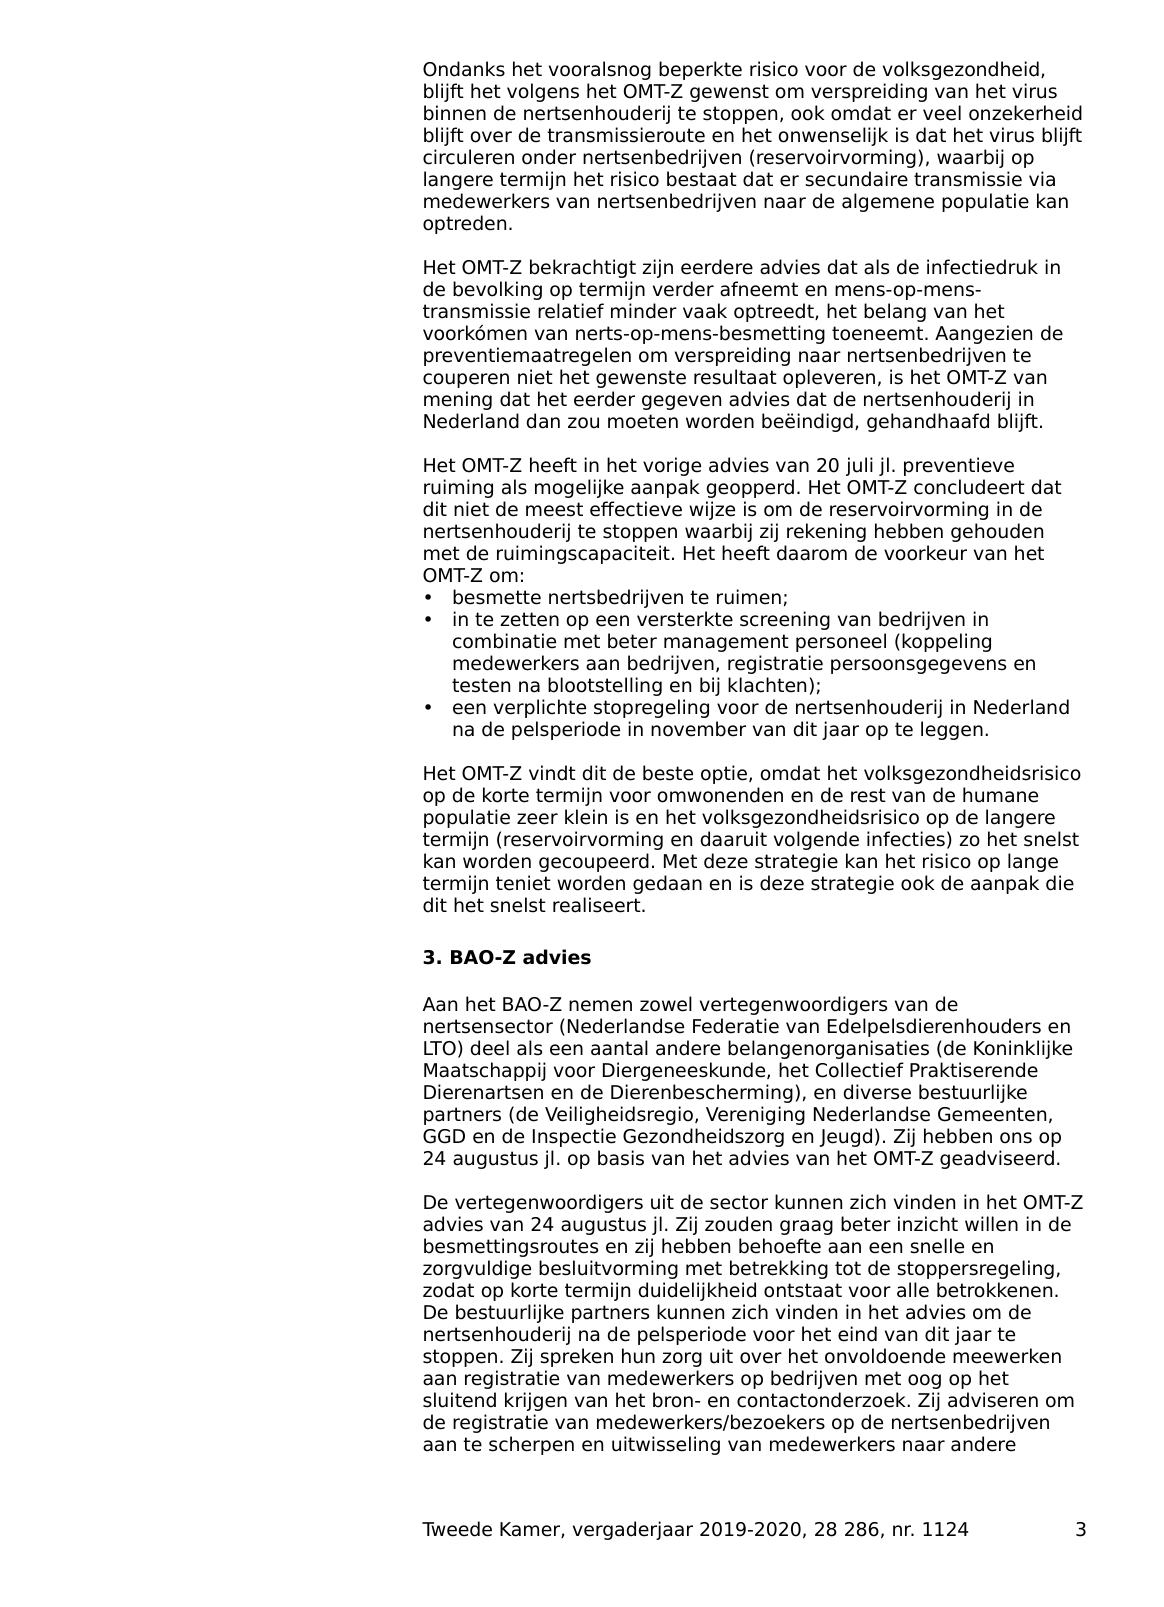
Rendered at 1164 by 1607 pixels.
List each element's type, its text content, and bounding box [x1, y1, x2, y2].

text Ondanks het vooralsnog beperkte risico voor de volksgezondheid, blijft het volgens het OMT-Z gewenst om verspreiding van het virus binnen de nertsenhouderij te stoppen, ook omdat er veel onzekerheid blijft over de transmissieroute en het onwenselijk is dat het virus blijft circuleren onder nertsenbedrijven (reservoirvorming), waarbij op langere termijn het risico bestaat dat er secundaire transmissie via medewerkers van nertsenbedrijven naar de algemene populatie kan optreden. [422, 59, 1087, 235]
text • in te zetten op een versterkte screening van bedrijven in combinatie met beter management personeel (koppeling medewerkers aan bedrijven, registratie persoonsgegevens en testen na blootstelling en bij klachten); [422, 609, 1087, 697]
subtitle 3. BAO-Z advies [422, 947, 1087, 969]
text • besmette nertsbedrijven te ruimen; [422, 587, 1087, 609]
text De vertegenwoordigers uit de sector kunnen zich vinden in het OMT-Z advies van 24 augustus jl. Zij zouden graag beter inzicht willen in de besmettingsroutes en zij hebben behoefte aan een snelle en zorgvuldige besluitvorming met betrekking tot de stoppersregeling, zodat op korte termijn duidelijkheid ontstaat voor alle betrokkenen. De bestuurlijke partners kunnen zich vinden in het advies om de nertsenhouderij na de pelsperiode voor het eind van dit jaar te stoppen. Zij spreken hun zorg uit over het onvoldoende meewerken aan registratie van medewerkers op bedrijven met oog op het sluitend krijgen van het bron- en contactonderzoek. Zij adviseren om de registratie van medewerkers/bezoekers op de nertsenbedrijven aan te scherpen en uitwisseling van medewerkers naar andere [422, 1192, 1087, 1456]
text Het OMT-Z bekrachtigt zijn eerdere advies dat als de infectiedruk in de bevolking op termijn verder afneemt en mens-op-mens-transmissie relatief minder vaak optreedt, het belang van het voorkómen van nerts-op-mens-besmetting toeneemt. Aangezien de preventiemaatregelen om verspreiding naar nertsenbedrijven te couperen niet het gewenste resultaat opleveren, is het OMT-Z van mening dat het eerder gegeven advies dat de nertsenhouderij in Nederland dan zou moeten worden beëindigd, gehandhaafd blijft. [422, 257, 1087, 433]
text Het OMT-Z heeft in het vorige advies van 20 juli jl. preventieve ruiming als mogelijke aanpak geopperd. Het OMT-Z concludeert dat dit niet de meest effectieve wijze is om de reservoirvorming in de nertsenhouderij te stoppen waarbij zij rekening hebben gehouden met de ruimingscapaciteit. Het heeft daarom de voorkeur van het OMT-Z om: [422, 455, 1087, 587]
text Het OMT-Z vindt dit de beste optie, omdat het volksgezondheidsrisico op de korte termijn voor omwonenden en de rest van de humane populatie zeer klein is en het volksgezondheidsrisico op de langere termijn (reservoirvorming en daaruit volgende infecties) zo het snelst kan worden gecoupeerd. Met deze strategie kan het risico op lange termijn teniet worden gedaan en is deze strategie ook de aanpak die dit het snelst realiseert. [422, 763, 1087, 917]
text Aan het BAO-Z nemen zowel vertegenwoordigers van de nertsensector (Nederlandse Federatie van Edelpelsdierenhouders en LTO) deel als een aantal andere belangenorganisaties (de Koninklijke Maatschappij voor Diergeneeskunde, het Collectief Praktiserende Dierenartsen en de Dierenbescherming), en diverse bestuurlijke partners (de Veiligheidsregio, Vereniging Nederlandse Gemeenten, GGD en de Inspectie Gezondheidszorg en Jeugd). Zij hebben ons op 24 augustus jl. op basis van het advies van het OMT-Z geadviseerd. [422, 994, 1087, 1170]
text • een verplichte stopregeling voor de nertsenhouderij in Nederland na de pelsperiode in november van dit jaar op te leggen. [422, 697, 1087, 741]
